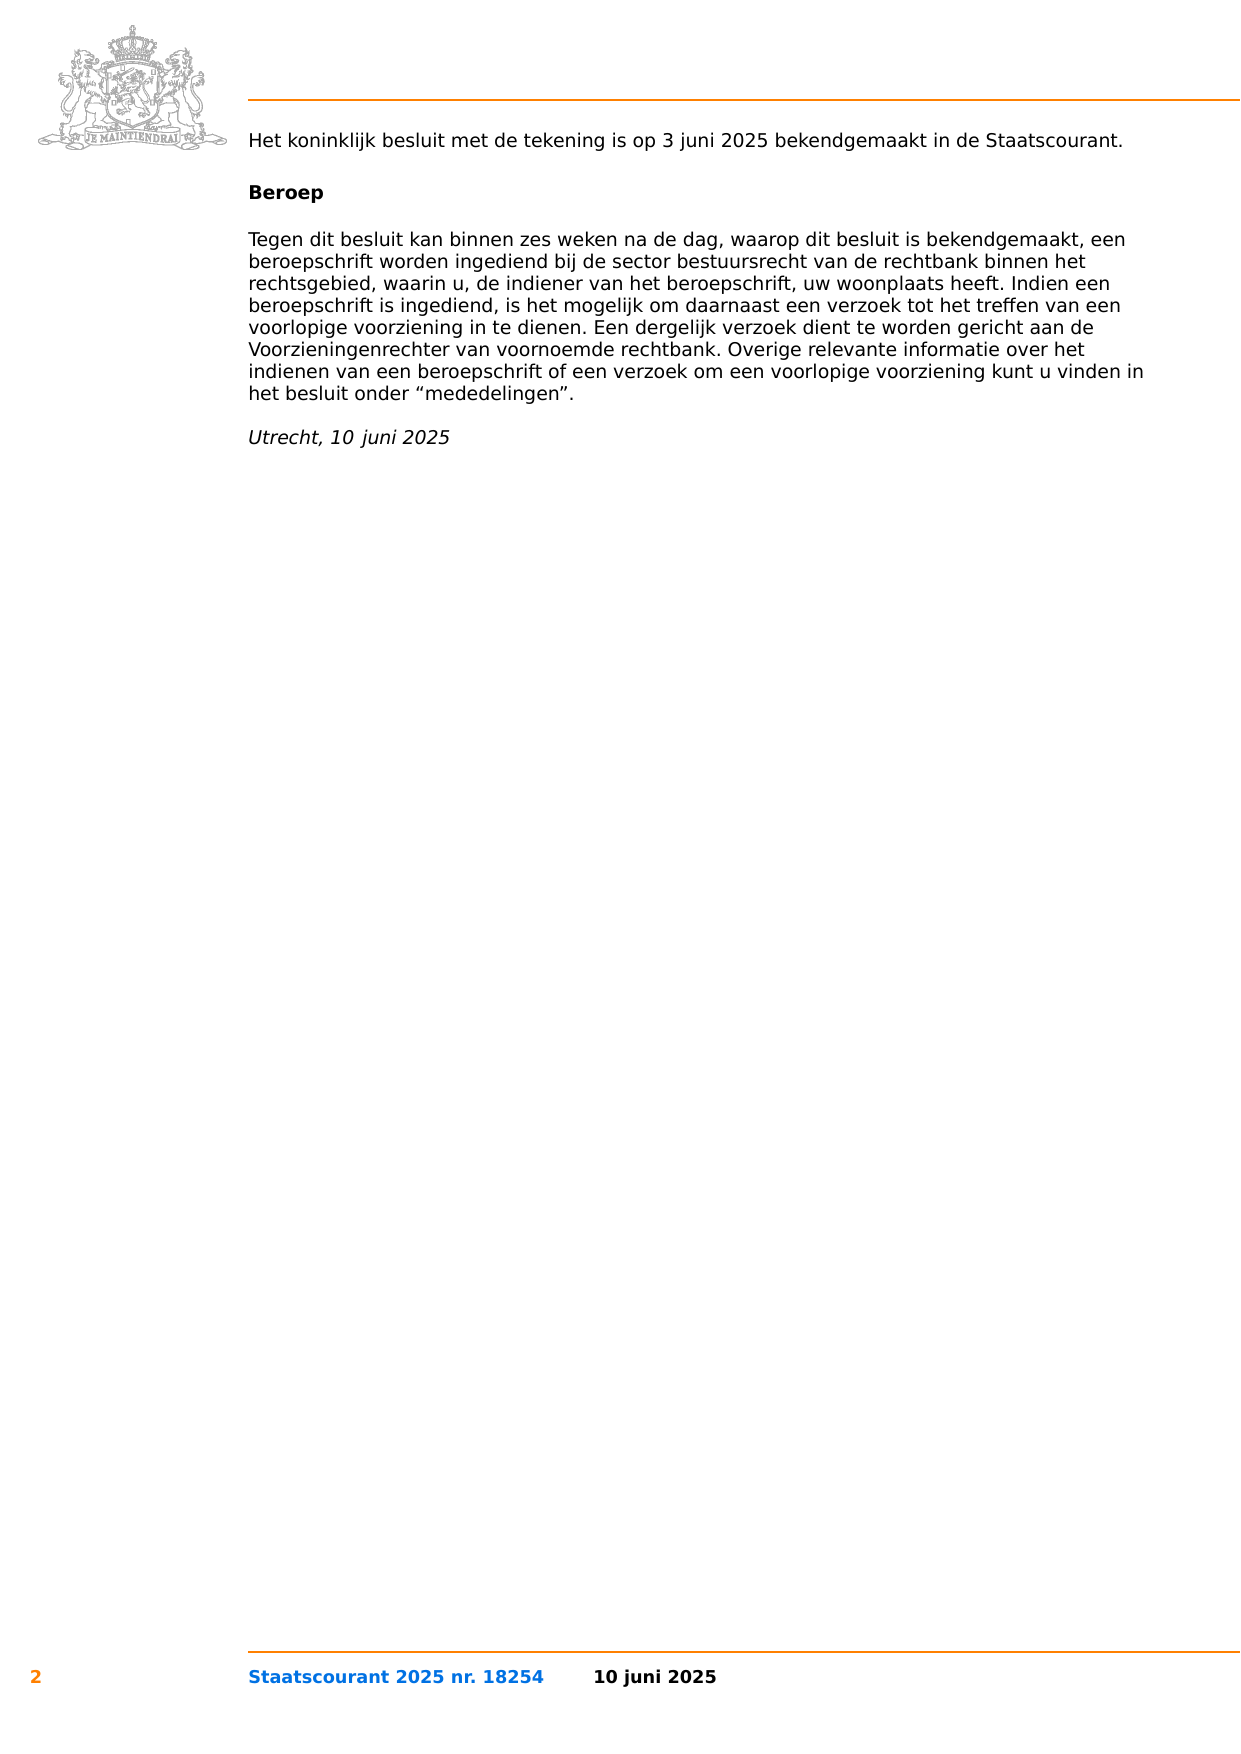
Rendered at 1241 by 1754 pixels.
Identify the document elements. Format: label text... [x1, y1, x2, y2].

text Utrecht, 10 juni 2025 [248, 427, 1163, 448]
text Het koninklijk besluit met de tekening is op 3 juni 2025 bekendgemaakt in de Staatscourant. [248, 130, 1163, 152]
subtitle Beroep [248, 182, 1163, 204]
text Tegen dit besluit kan binnen zes weken na de dag, waarop dit besluit is bekendgemaakt, een beroepschrift worden ingediend bij de sector bestuursrecht van de rechtbank binnen het rechtsgebied, waarin u, de indiener van het beroepschrift, uw woonplaats heeft. Indien een beroepschrift is ingediend, is het mogelijk om daarnaast een verzoek tot het treffen van een voorlopige voorziening in te dienen. Een dergelijk verzoek dient te worden gericht aan de Voorzieningenrechter van voornoemde rechtbank. Overige relevante informatie over het indienen van een beroepschrift of een verzoek om een voorlopige voorziening kunt u vinden in het besluit onder “mededelingen”. [248, 229, 1163, 405]
picture [38, 25, 227, 150]
